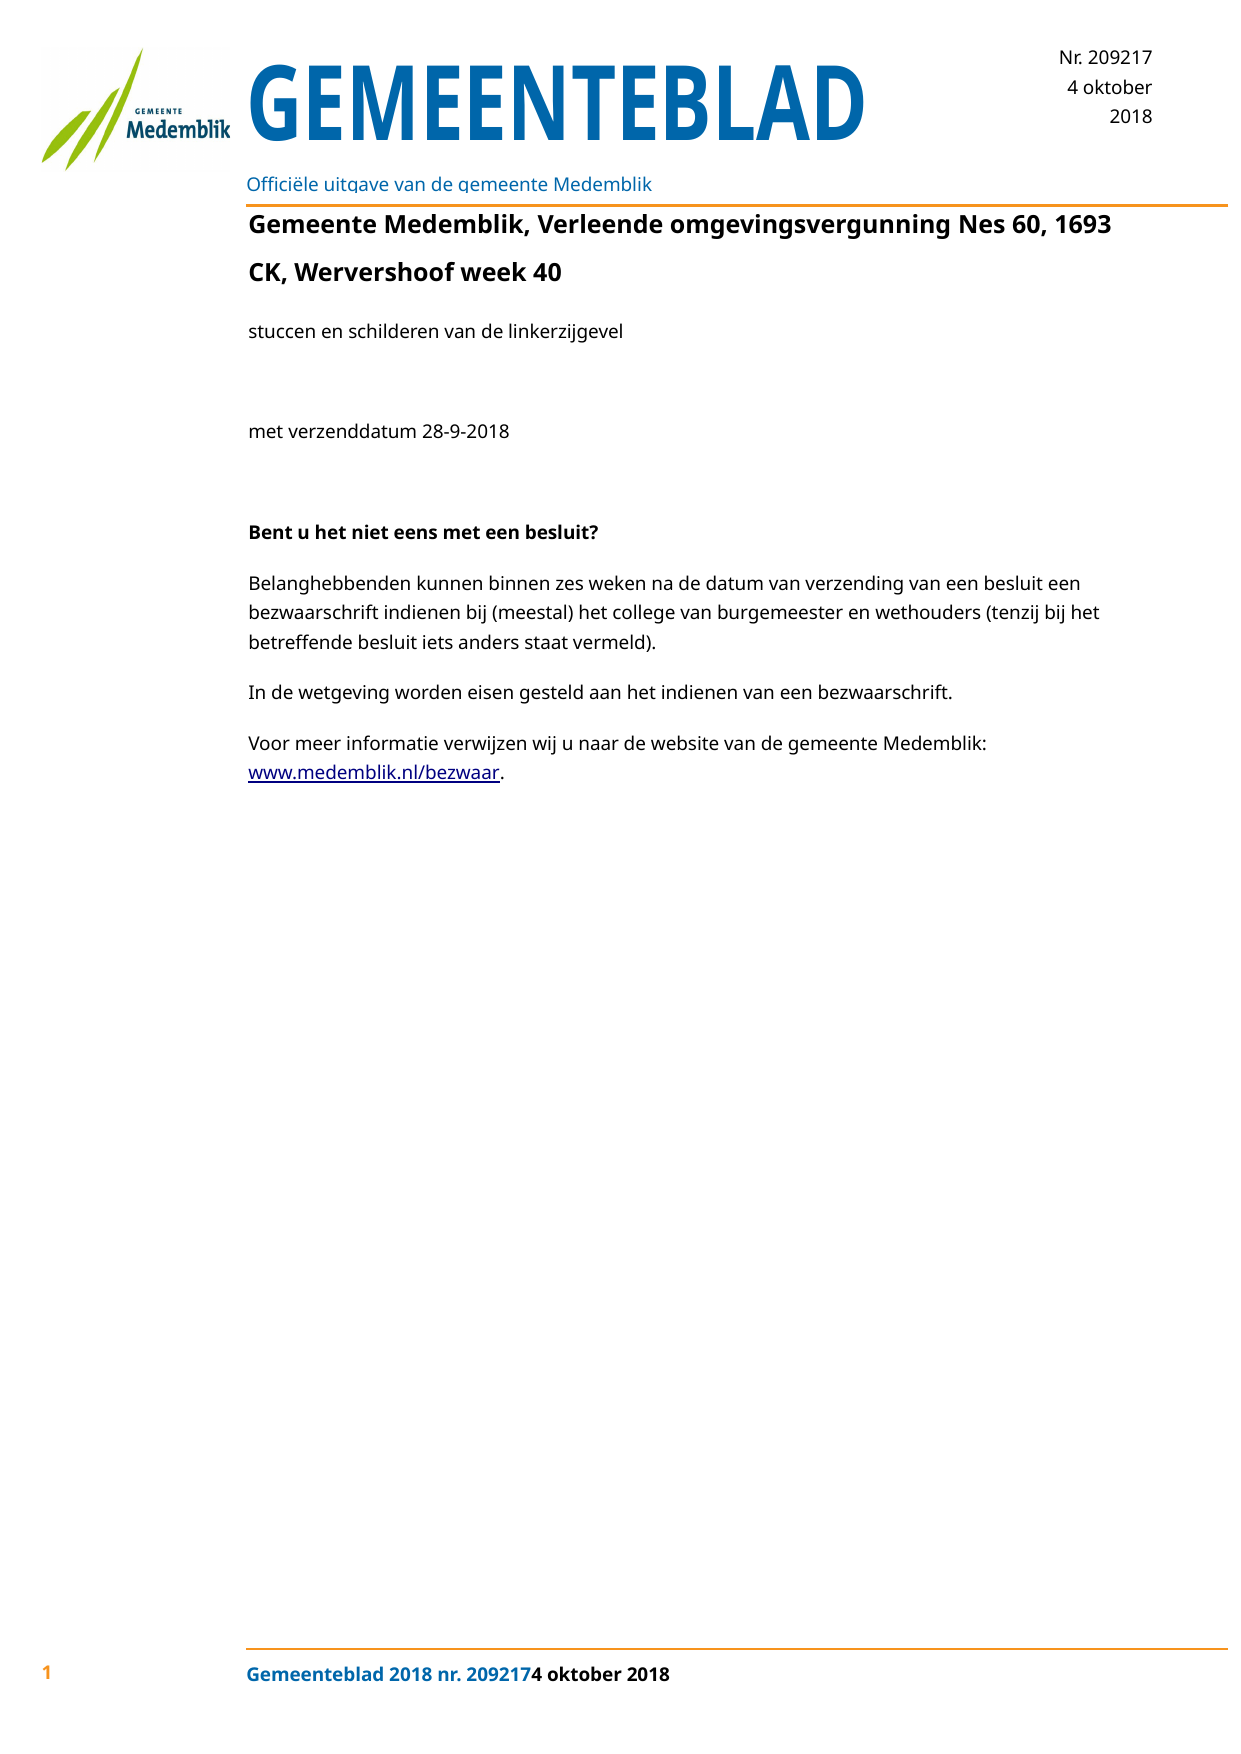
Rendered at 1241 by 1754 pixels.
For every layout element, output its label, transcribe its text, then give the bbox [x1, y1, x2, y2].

text met verzenddatum 28-9-2018 [248, 419, 1152, 444]
text stuccen en schilderen van de linkerzijgevel [248, 318, 1152, 344]
picture [41, 47, 231, 172]
text In de wetgeving worden eisen gesteld aan het indienen van een bezwaarschrift. [248, 679, 1152, 705]
text Voor meer informatie verwijzen wij u naar de website van de gemeente Medemblik: www.medemblik.nl/bezwaar. [248, 730, 1152, 785]
text Belanghebbenden kunnen binnen zes weken na de datum van verzending van een besluit een bezwaarschrift indienen bij (meestal) het college van burgemeester en wethouders (tenzij bij het betreffende besluit iets anders staat vermeld). [248, 570, 1152, 655]
text Gemeente Medemblik, Verleende omgevingsvergunning Nes 60, 1693 CK, Wervershoof week 40 [248, 207, 1152, 288]
text Bent u het niet eens met een besluit? [248, 519, 1152, 545]
